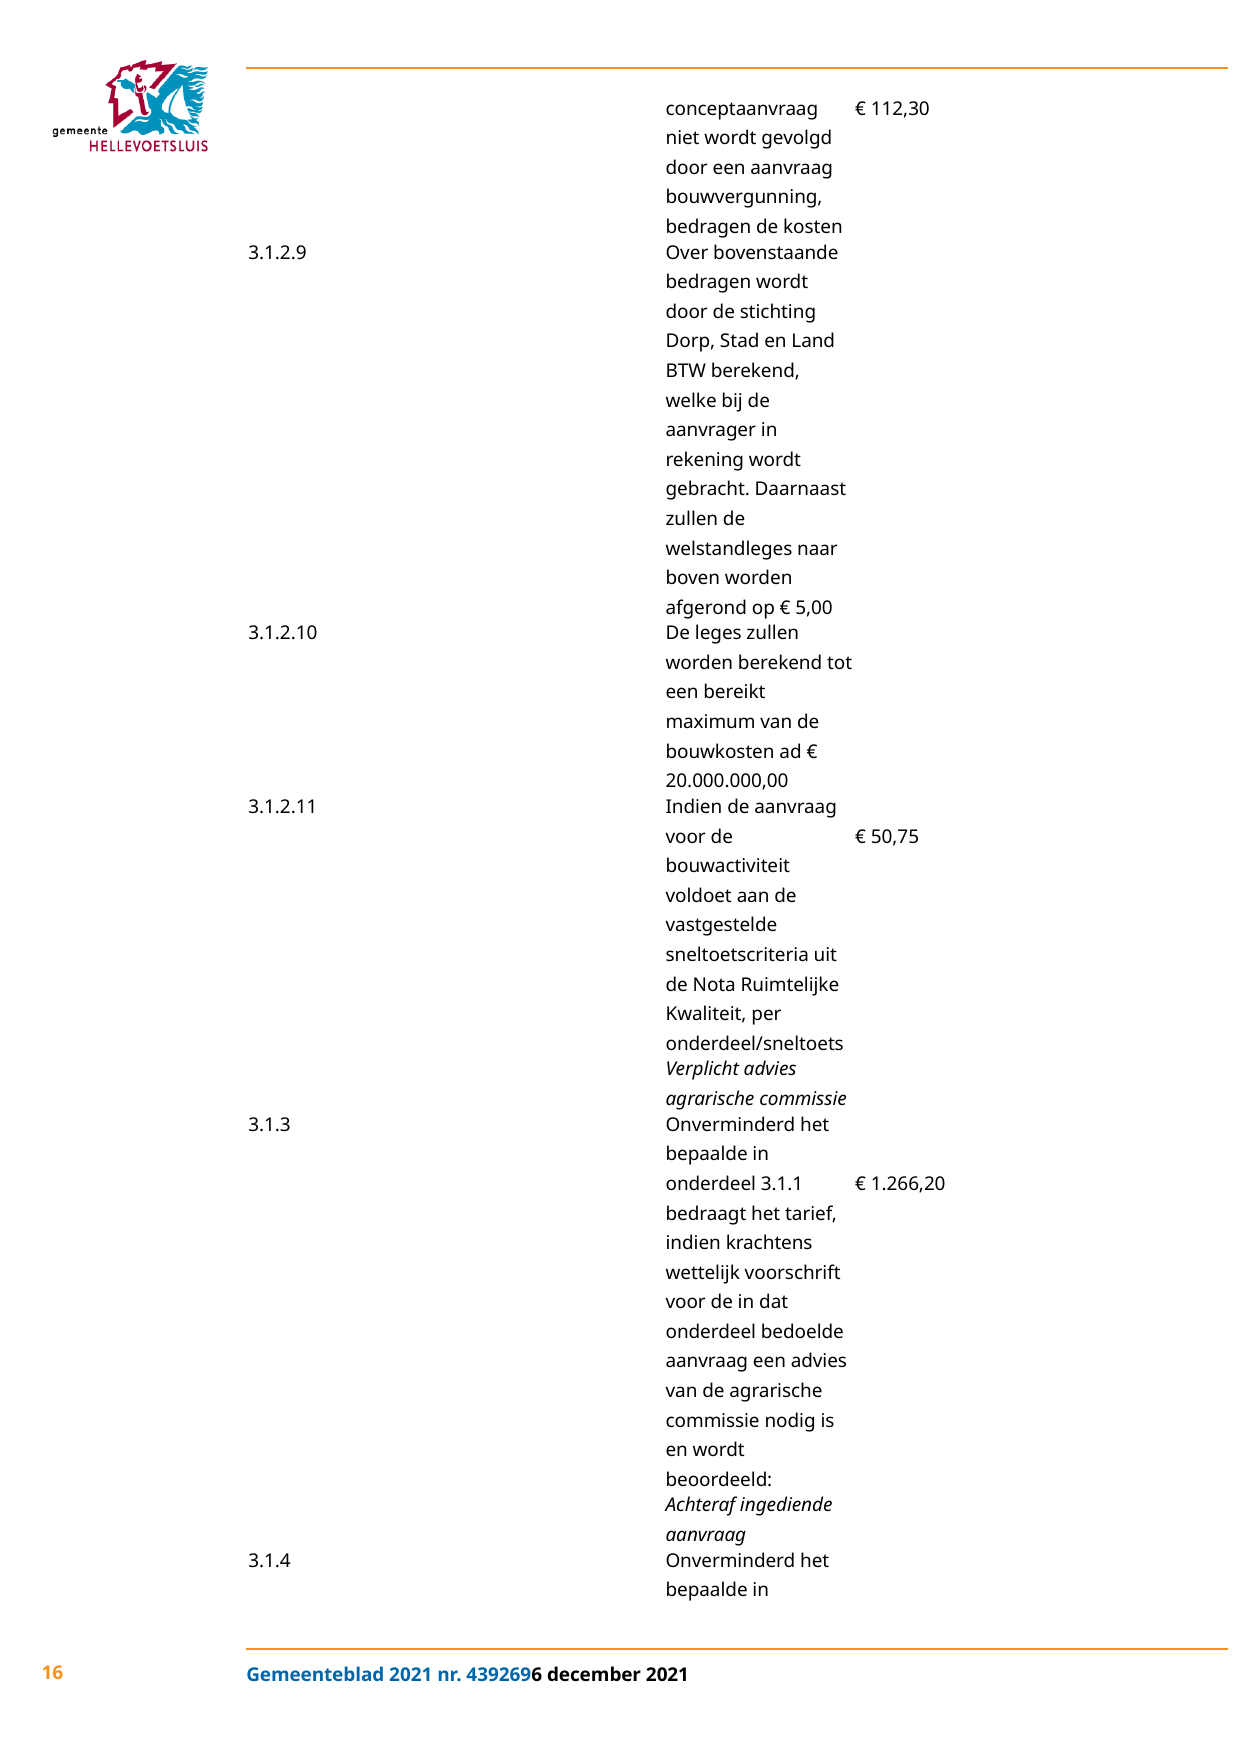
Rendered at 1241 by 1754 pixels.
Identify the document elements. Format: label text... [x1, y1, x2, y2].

table_cell [248, 1056, 665, 1111]
table_cell 3.1.2.10 [248, 620, 665, 793]
table_cell 3.1.2.9 [248, 239, 665, 619]
table_cell [855, 620, 948, 793]
table_cell Achteraf ingediende aanvraag [665, 1492, 855, 1547]
table_cell conceptaanvraag niet wordt gevolgd door een aanvraag bouwvergunning, bedragen de kosten [665, 95, 855, 239]
table_cell Onverminderd het bepaalde in onderdeel 3.1.1 bedraagt het tarief, indien krachtens wettelijk voorschrift voor de in dat onderdeel bedoelde aanvraag een advies van de agrarische commissie nodig is en wordt beoordeeld: [665, 1111, 855, 1492]
table_cell Over bovenstaande bedragen wordt door de stichting Dorp, Stad en Land BTW berekend, welke bij de aanvrager in rekening wordt gebracht. Daarnaast zullen de welstandleges naar boven worden afgerond op € 5,00 [665, 239, 855, 619]
table_cell Onverminderd het bepaalde in [665, 1547, 855, 1602]
table_cell [855, 1492, 948, 1547]
table_cell € 1.266,20 [855, 1111, 948, 1492]
table_cell De leges zullen worden berekend tot een bereikt maximum van de bouwkosten ad € 20.000.000,00 [665, 620, 855, 793]
table_cell [248, 1492, 665, 1547]
table_cell [855, 1056, 948, 1111]
table_cell Verplicht advies agrarische commissie [665, 1056, 855, 1111]
table_cell € 50,75 [855, 793, 948, 1056]
table_cell € 112,30 [855, 95, 948, 239]
table_cell Indien de aanvraag voor de bouwactiviteit voldoet aan de vastgestelde sneltoetscriteria uit de Nota Ruimtelijke Kwaliteit, per onderdeel/sneltoets [665, 793, 855, 1056]
table_cell 3.1.3 [248, 1111, 665, 1492]
table_cell [248, 95, 665, 239]
picture [41, 47, 231, 172]
table_cell 3.1.4 [248, 1547, 665, 1602]
table_cell [855, 239, 948, 619]
table_cell 3.1.2.11 [248, 793, 665, 1056]
table_cell [855, 1547, 948, 1602]
